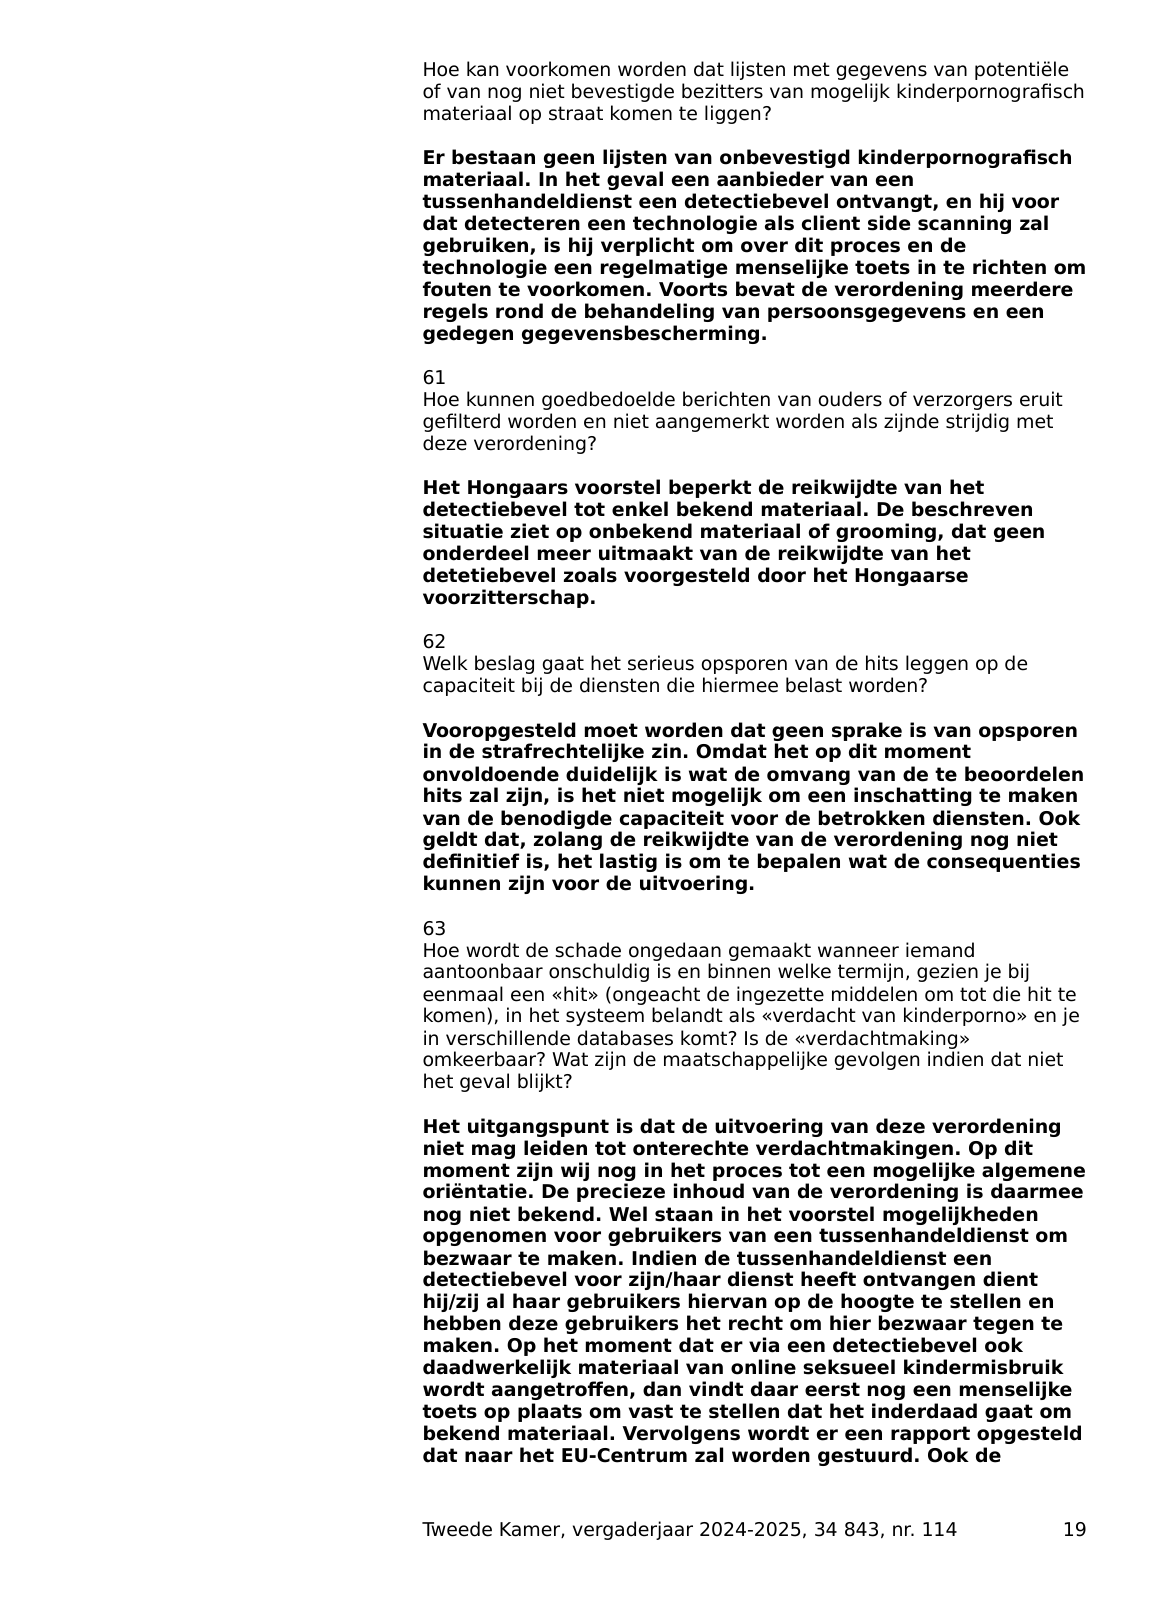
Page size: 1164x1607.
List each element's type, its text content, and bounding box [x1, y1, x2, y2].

text Het Hongaars voorstel beperkt de reikwijdte van het detectiebevel tot enkel bekend materiaal. De beschreven situatie ziet op onbekend materiaal of grooming, dat geen onderdeel meer uitmaakt van de reikwijdte van het detetiebevel zoals voorgesteld door het Hongaarse voorzitterschap. [422, 477, 1087, 609]
text Het uitgangspunt is dat de uitvoering van deze verordening niet mag leiden tot onterechte verdachtmakingen. Op dit moment zijn wij nog in het proces tot een mogelijke algemene oriëntatie. De precieze inhoud van de verordening is daarmee nog niet bekend. Wel staan in het voorstel mogelijkheden opgenomen voor gebruikers van een tussenhandeldienst om bezwaar te maken. Indien de tussenhandeldienst een detectiebevel voor zijn/haar dienst heeft ontvangen dient hij/zij al haar gebruikers hiervan op de hoogte te stellen en hebben deze gebruikers het recht om hier bezwaar tegen te maken. Op het moment dat er via een detectiebevel ook daadwerkelijk materiaal van online seksueel kindermisbruik wordt aangetroffen, dan vindt daar eerst nog een menselijke toets op plaats om vast te stellen dat het inderdaad gaat om bekend materiaal. Vervolgens wordt er een rapport opgesteld dat naar het EU-Centrum zal worden gestuurd. Ook de [422, 1116, 1087, 1467]
text 62 [422, 631, 1087, 653]
text Welk beslag gaat het serieus opsporen van de hits leggen op de capaciteit bij de diensten die hiermee belast worden? [422, 653, 1087, 697]
text 61 [422, 367, 1087, 389]
text Hoe wordt de schade ongedaan gemaakt wanneer iemand aantoonbaar onschuldig is en binnen welke termijn, gezien je bij eenmaal een «hit» (ongeacht de ingezette middelen om tot die hit te komen), in het systeem belandt als «verdacht van kinderporno» en je in verschillende databases komt? Is de «verdachtmaking» omkeerbaar? Wat zijn de maatschappelijke gevolgen indien dat niet het geval blijkt? [422, 939, 1087, 1093]
text 63 [422, 917, 1087, 939]
text Hoe kunnen goedbedoelde berichten van ouders of verzorgers eruit gefilterd worden en niet aangemerkt worden als zijnde strijdig met deze verordening? [422, 389, 1087, 455]
text Er bestaan geen lijsten van onbevestigd kinderpornografisch materiaal. In het geval een aanbieder van een tussenhandeldienst een detectiebevel ontvangt, en hij voor dat detecteren een technologie als client side scanning zal gebruiken, is hij verplicht om over dit proces en de technologie een regelmatige menselijke toets in te richten om fouten te voorkomen. Voorts bevat de verordening meerdere regels rond de behandeling van persoonsgegevens en een gedegen gegevensbescherming. [422, 147, 1087, 345]
text Vooropgesteld moet worden dat geen sprake is van opsporen in de strafrechtelijke zin. Omdat het op dit moment onvoldoende duidelijk is wat de omvang van de te beoordelen hits zal zijn, is het niet mogelijk om een inschatting te maken van de benodigde capaciteit voor de betrokken diensten. Ook geldt dat, zolang de reikwijdte van de verordening nog niet definitief is, het lastig is om te bepalen wat de consequenties kunnen zijn voor de uitvoering. [422, 719, 1087, 895]
text Hoe kan voorkomen worden dat lijsten met gegevens van potentiële of van nog niet bevestigde bezitters van mogelijk kinderpornografisch materiaal op straat komen te liggen? [422, 59, 1087, 125]
